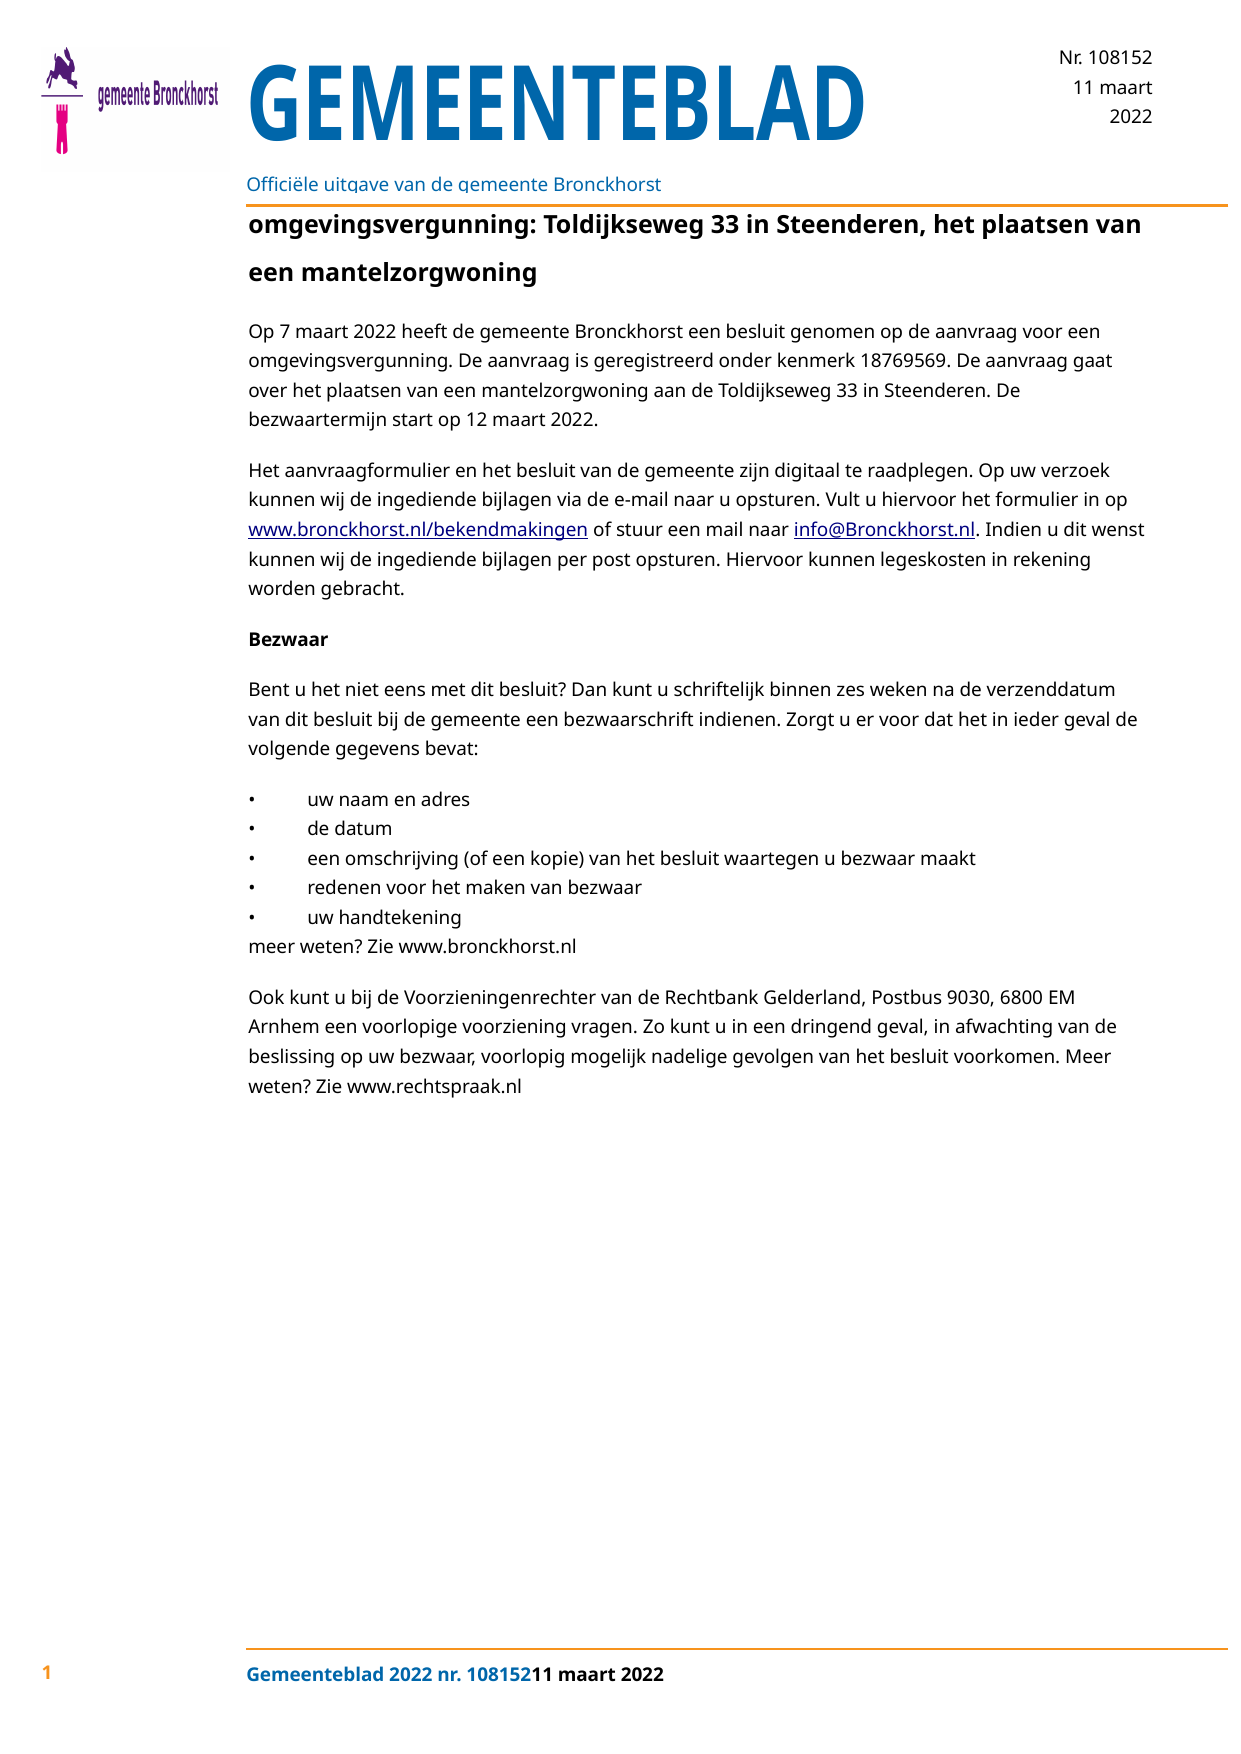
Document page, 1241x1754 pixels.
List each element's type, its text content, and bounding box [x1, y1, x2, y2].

text omgevingsvergunning: Toldijkseweg 33 in Steenderen, het plaatsen van een mantelzorgwoning [248, 207, 1152, 288]
picture [41, 47, 231, 172]
text meer weten? Zie www.bronckhorst.nl [248, 934, 1152, 959]
list de datum [248, 815, 1152, 841]
text Bent u het niet eens met dit besluit? Dan kunt u schriftelijk binnen zes weken na de verzenddatum van dit besluit bij de gemeente een bezwaarschrift indienen. Zorgt u er voor dat het in ieder geval de volgende gegevens bevat: [248, 676, 1152, 761]
text Het aanvraagformulier en het besluit van de gemeente zijn digitaal te raadplegen. Op uw verzoek kunnen wij de ingediende bijlagen via de e-mail naar u opsturen. Vult u hiervoor het formulier in op www.bronckhorst.nl/bekendmakingen of stuur een mail naar info@Bronckhorst.nl. Indien u dit wenst kunnen wij de ingediende bijlagen per post opsturen. Hiervoor kunnen legeskosten in rekening worden gebracht. [248, 457, 1152, 601]
list een omschrijving (of een kopie) van het besluit waartegen u bezwaar maakt [248, 845, 1152, 871]
text Ook kunt u bij de Voorzieningenrechter van de Rechtbank Gelderland, Postbus 9030, 6800 EM Arnhem een voorlopige voorziening vragen. Zo kunt u in een dringend geval, in afwachting van de beslissing op uw bezwaar, voorlopig mogelijk nadelige gevolgen van het besluit voorkomen. Meer weten? Zie www.rechtspraak.nl [248, 984, 1152, 1099]
text Op 7 maart 2022 heeft de gemeente Bronckhorst een besluit genomen op de aanvraag voor een omgevingsvergunning. De aanvraag is geregistreerd onder kenmerk 18769569. De aanvraag gaat over het plaatsen van een mantelzorgwoning aan de Toldijkseweg 33 in Steenderen. De bezwaartermijn start op 12 maart 2022. [248, 318, 1152, 432]
list uw handtekening [248, 904, 1152, 930]
list uw naam en adres [248, 786, 1152, 812]
list redenen voor het maken van bezwaar [248, 874, 1152, 900]
text Bezwaar [248, 626, 1152, 652]
